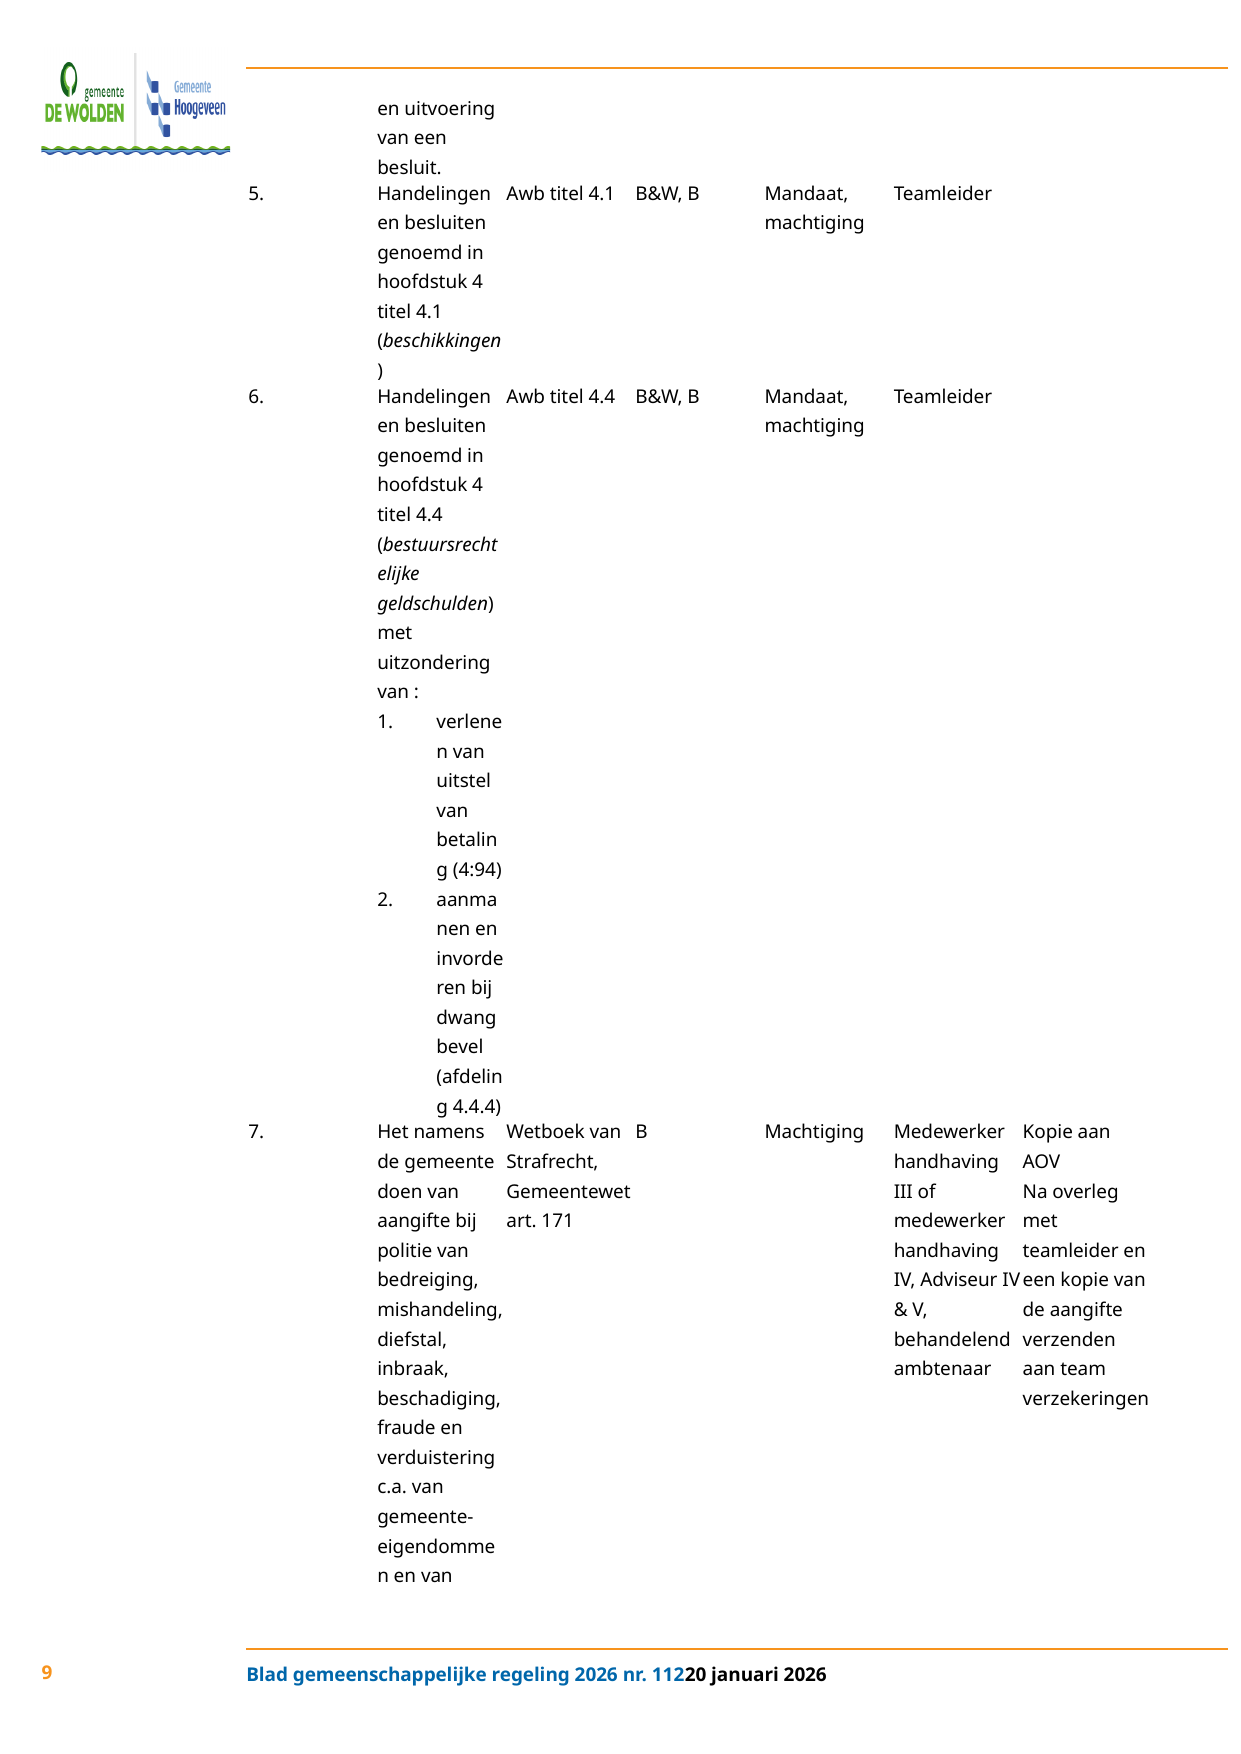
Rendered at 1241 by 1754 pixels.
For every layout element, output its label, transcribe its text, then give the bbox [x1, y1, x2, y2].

table_cell Wetboek van Strafrecht, Gemeentewet art. 171 [506, 1119, 635, 1588]
table_cell Mandaat, machtiging [764, 383, 893, 1119]
table_cell Kopie aan AOV Na overleg met teamleider en een kopie van de aangifte verzenden aan team verzekeringen [1023, 1119, 1152, 1588]
table_cell Awb titel 4.4 [506, 383, 635, 1119]
table_cell Mandaat, machtiging [764, 180, 893, 383]
table_cell Het namens de gemeente doen van aangifte bij politie van bedreiging, mishandeling, diefstal, inbraak, beschadiging, fraude en verduistering c.a. van gemeente-eigendommen en van [377, 1119, 506, 1588]
table_cell B&W, B [635, 180, 764, 383]
table_cell Handelingen en besluiten genoemd in hoofdstuk 4 titel 4.1 (beschikkingen) [377, 180, 506, 383]
table_cell [764, 95, 893, 180]
table_cell Medewerker handhaving III of medewerker handhaving IV, Adviseur IV & V, behandelend ambtenaar [894, 1119, 1022, 1588]
table_cell Awb titel 4.1 [506, 180, 635, 383]
table_cell en uitvoering van een besluit. [377, 95, 506, 180]
table_cell [1023, 95, 1152, 180]
table_cell [635, 95, 764, 180]
table_cell [506, 95, 635, 180]
table_cell [894, 95, 1022, 180]
table_cell [1023, 180, 1152, 383]
table_cell [248, 383, 377, 1119]
table_cell B [635, 1119, 764, 1588]
table_cell Handelingen en besluiten genoemd in hoofdstuk 4 titel 4.4 (bestuursrechtelijke geldschulden) met uitzondering van : verlenen van uitstel van betaling (4:94) aanmanen en invorderen bij dwangbevel (afdeling 4.4.4) [377, 383, 506, 1119]
table_cell [1023, 383, 1152, 1119]
table_cell B&W, B [635, 383, 764, 1119]
picture [41, 47, 231, 172]
table_cell [248, 1119, 377, 1588]
table_cell [248, 95, 377, 180]
table_cell Machtiging [764, 1119, 893, 1588]
table_cell Teamleider [894, 383, 1022, 1119]
table_cell Teamleider [894, 180, 1022, 383]
table_cell [248, 180, 377, 383]
